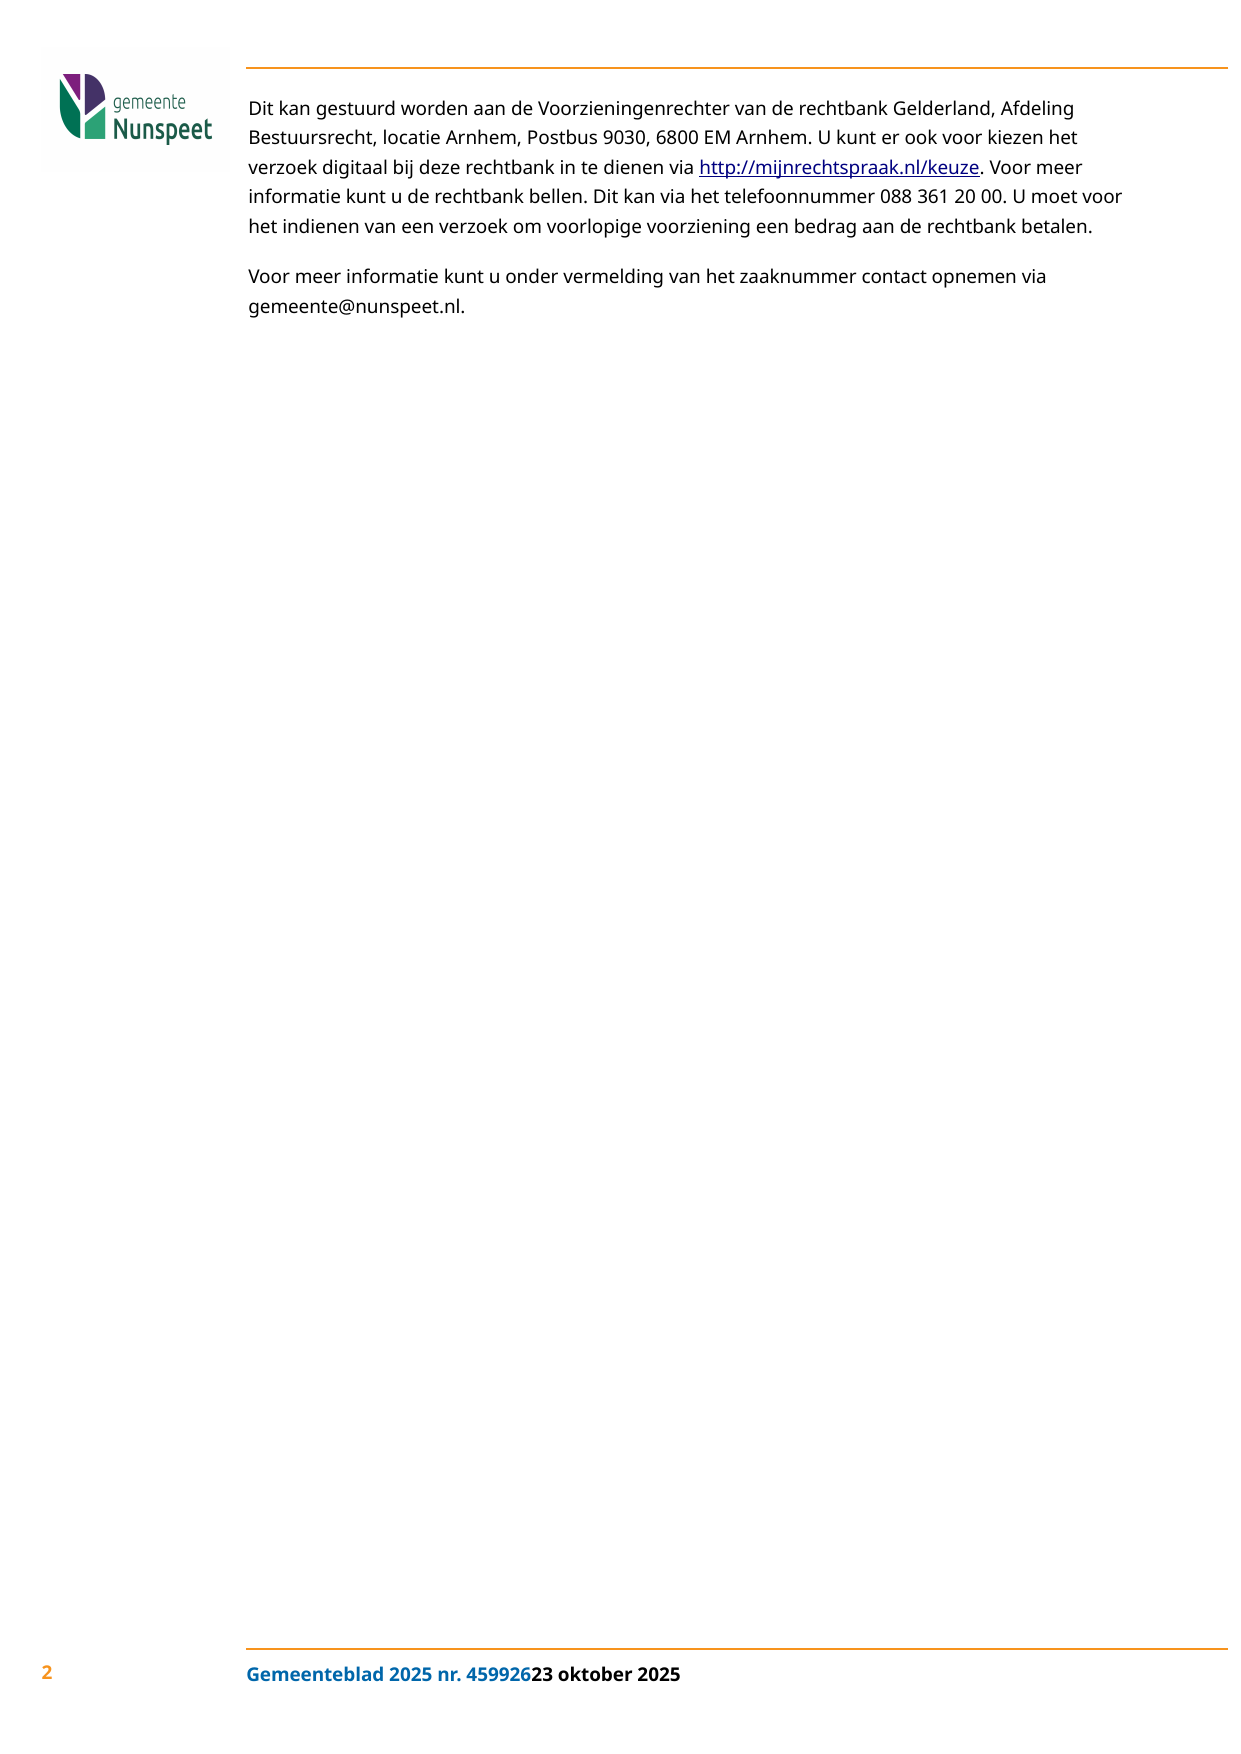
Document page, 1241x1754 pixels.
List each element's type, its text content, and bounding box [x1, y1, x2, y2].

text Dit kan gestuurd worden aan de Voorzieningenrechter van de rechtbank Gelderland, Afdeling Bestuursrecht, locatie Arnhem, Postbus 9030, 6800 EM Arnhem. U kunt er ook voor kiezen het verzoek digitaal bij deze rechtbank in te dienen via http://mijnrechtspraak.nl/keuze. Voor meer informatie kunt u de rechtbank bellen. Dit kan via het telefoonnummer 088 361 20 00. U moet voor het indienen van een verzoek om voorlopige voorziening een bedrag aan de rechtbank betalen. [248, 95, 1152, 239]
text Voor meer informatie kunt u onder vermelding van het zaaknummer contact opnemen via gemeente@nunspeet.nl. [248, 263, 1152, 319]
picture [41, 47, 231, 172]
